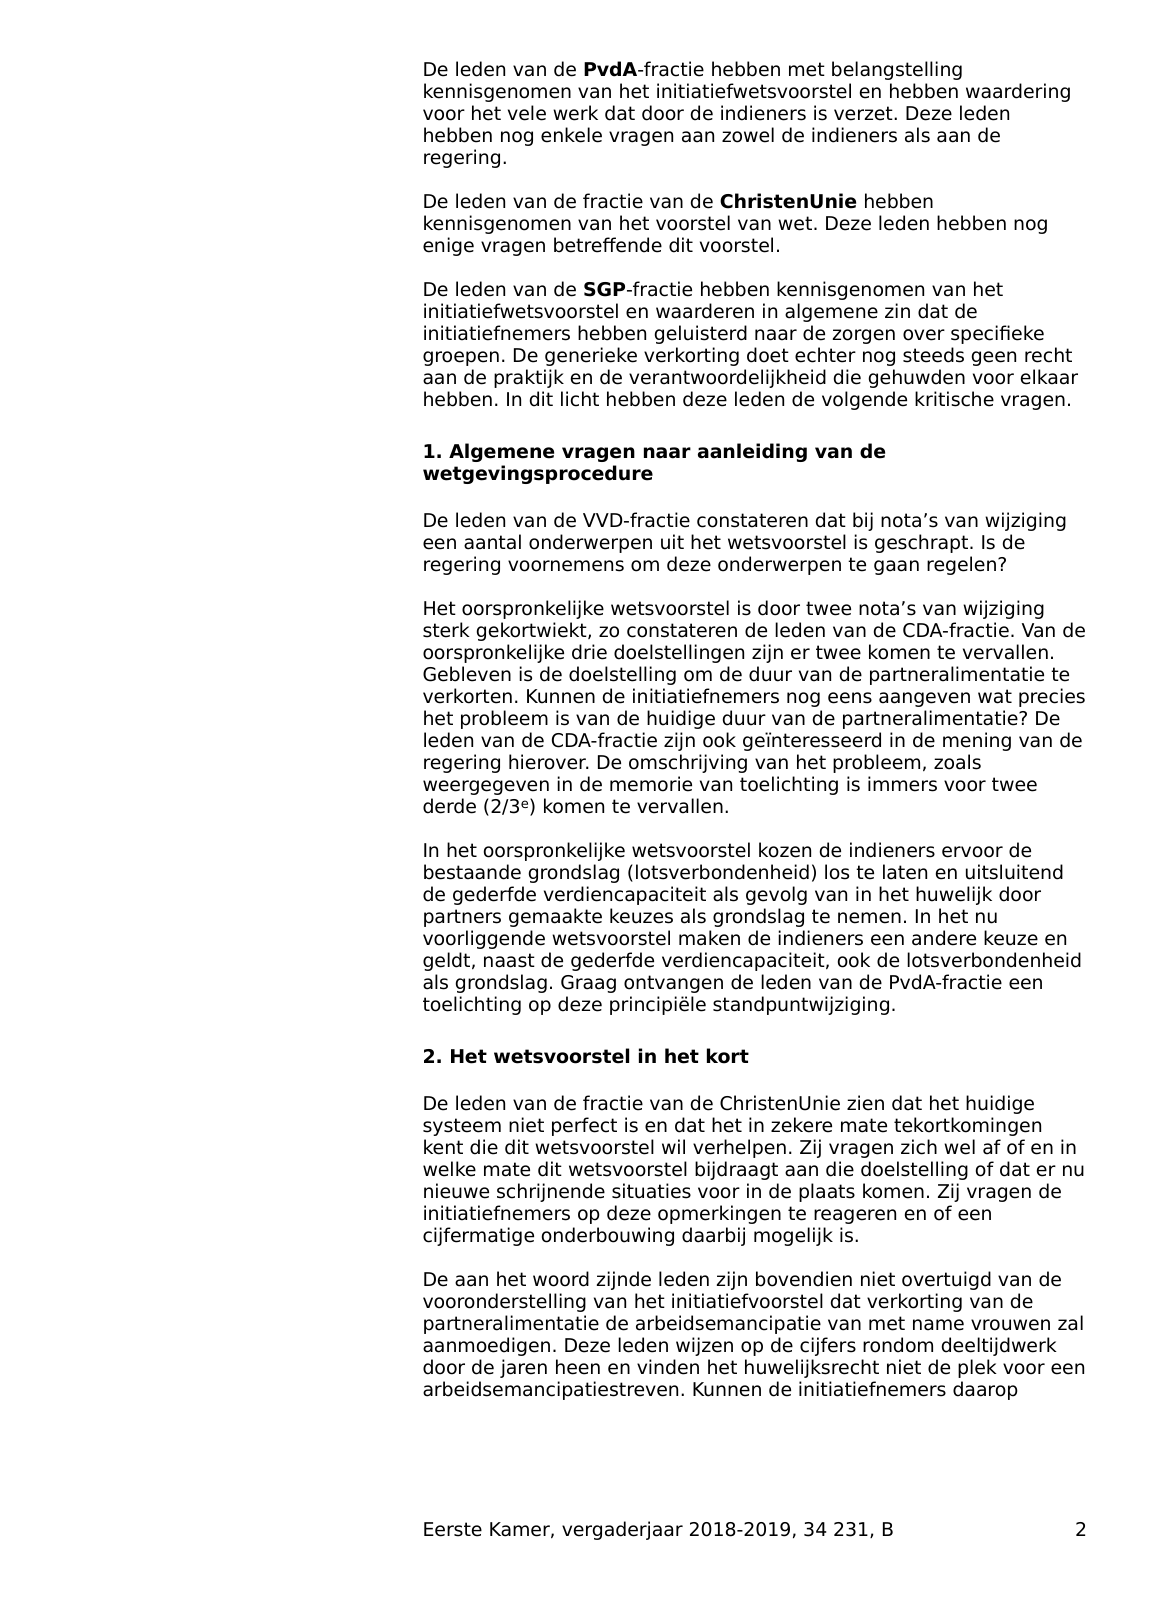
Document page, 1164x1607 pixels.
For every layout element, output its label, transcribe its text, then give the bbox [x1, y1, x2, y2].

subtitle 1. Algemene vragen naar aanleiding van de wetgevingsprocedure [422, 441, 1087, 485]
text Het oorspronkelijke wetsvoorstel is door twee nota’s van wijziging sterk gekortwiekt, zo constateren de leden van de CDA-fractie. Van de oorspronkelijke drie doelstellingen zijn er twee komen te vervallen. Gebleven is de doelstelling om de duur van de partneralimentatie te verkorten. Kunnen de initiatiefnemers nog eens aangeven wat precies het probleem is van de huidige duur van de partneralimentatie? De leden van de CDA-fractie zijn ook geïnteresseerd in de mening van de regering hierover. De omschrijving van het probleem, zoals weergegeven in de memorie van toelichting is immers voor twee derde (2/3e) komen te vervallen. [422, 598, 1087, 818]
text De leden van de PvdA-fractie hebben met belangstelling kennisgenomen van het initiatiefwetsvoorstel en hebben waardering voor het vele werk dat door de indieners is verzet. Deze leden hebben nog enkele vragen aan zowel de indieners als aan de regering. [422, 59, 1087, 169]
text De leden van de fractie van de ChristenUnie zien dat het huidige systeem niet perfect is en dat het in zekere mate tekortkomingen kent die dit wetsvoorstel wil verhelpen. Zij vragen zich wel af of en in welke mate dit wetsvoorstel bijdraagt aan die doelstelling of dat er nu nieuwe schrijnende situaties voor in de plaats komen. Zij vragen de initiatiefnemers op deze opmerkingen te reageren en of een cijfermatige onderbouwing daarbij mogelijk is. [422, 1093, 1087, 1247]
subtitle 2. Het wetsvoorstel in het kort [422, 1046, 1087, 1068]
text De aan het woord zijnde leden zijn bovendien niet overtuigd van de vooronderstelling van het initiatiefvoorstel dat verkorting van de partneralimentatie de arbeidsemancipatie van met name vrouwen zal aanmoedigen. Deze leden wijzen op de cijfers rondom deeltijdwerk door de jaren heen en vinden het huwelijksrecht niet de plek voor een arbeidsemancipatiestreven. Kunnen de initiatiefnemers daarop [422, 1269, 1087, 1401]
text De leden van de fractie van de ChristenUnie hebben kennisgenomen van het voorstel van wet. Deze leden hebben nog enige vragen betreffende dit voorstel. [422, 191, 1087, 257]
text De leden van de VVD-fractie constateren dat bij nota’s van wijziging een aantal onderwerpen uit het wetsvoorstel is geschrapt. Is de regering voornemens om deze onderwerpen te gaan regelen? [422, 510, 1087, 576]
text De leden van de SGP-fractie hebben kennisgenomen van het initiatiefwetsvoorstel en waarderen in algemene zin dat de initiatiefnemers hebben geluisterd naar de zorgen over specifieke groepen. De generieke verkorting doet echter nog steeds geen recht aan de praktijk en de verantwoordelijkheid die gehuwden voor elkaar hebben. In dit licht hebben deze leden de volgende kritische vragen. [422, 279, 1087, 411]
text In het oorspronkelijke wetsvoorstel kozen de indieners ervoor de bestaande grondslag (lotsverbondenheid) los te laten en uitsluitend de gederfde verdiencapaciteit als gevolg van in het huwelijk door partners gemaakte keuzes als grondslag te nemen. In het nu voorliggende wetsvoorstel maken de indieners een andere keuze en geldt, naast de gederfde verdiencapaciteit, ook de lotsverbondenheid als grondslag. Graag ontvangen de leden van de PvdA-fractie een toelichting op deze principiële standpuntwijziging. [422, 840, 1087, 1016]
